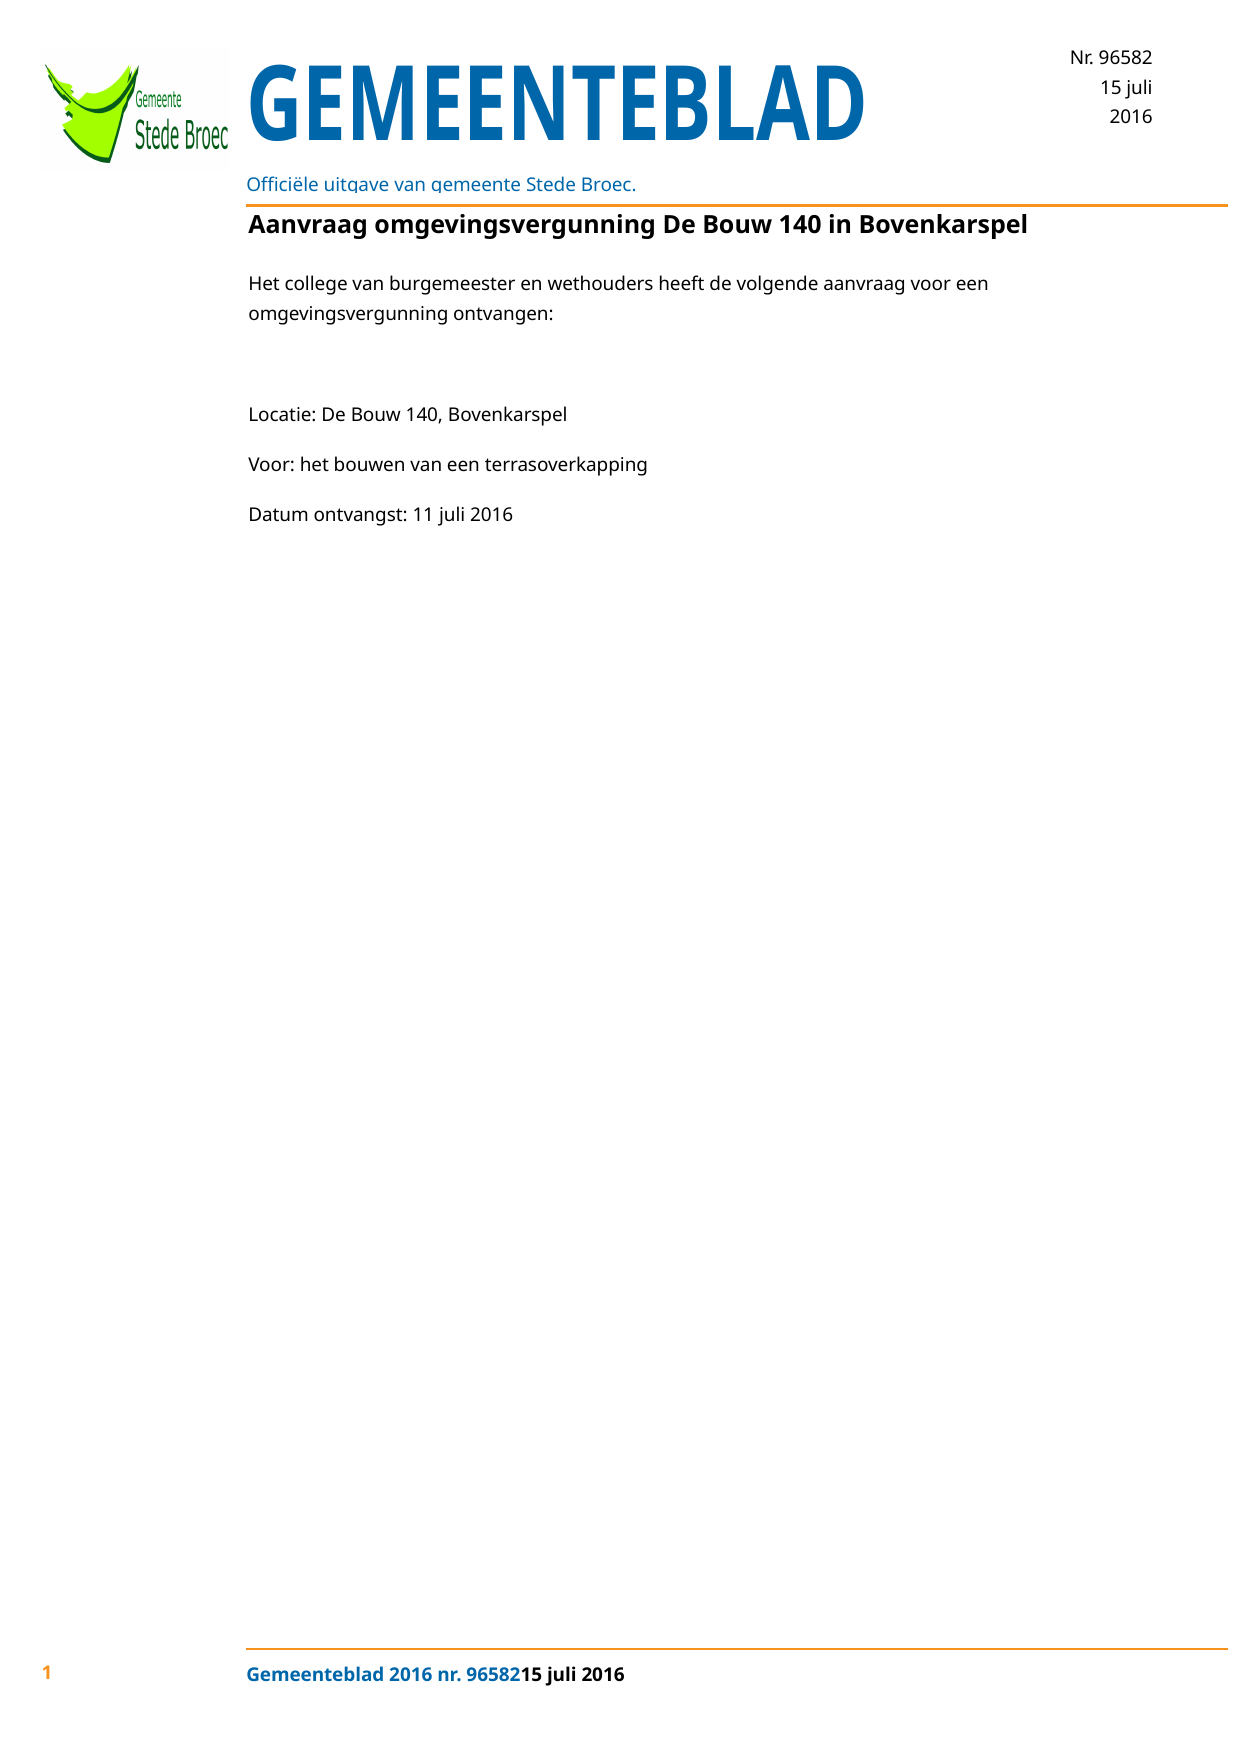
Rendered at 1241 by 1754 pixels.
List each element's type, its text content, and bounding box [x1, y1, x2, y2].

text Datum ontvangst: 11 juli 2016 [248, 502, 1152, 527]
text Locatie: De Bouw 140, Bovenkarspel [248, 401, 1152, 426]
text Het college van burgemeester en wethouders heeft de volgende aanvraag voor een omgevingsvergunning ontvangen: [248, 270, 1152, 326]
picture [41, 47, 231, 172]
text Aanvraag omgevingsvergunning De Bouw 140 in Bovenkarspel [248, 207, 1152, 241]
text Voor: het bouwen van een terrasoverkapping [248, 451, 1152, 477]
